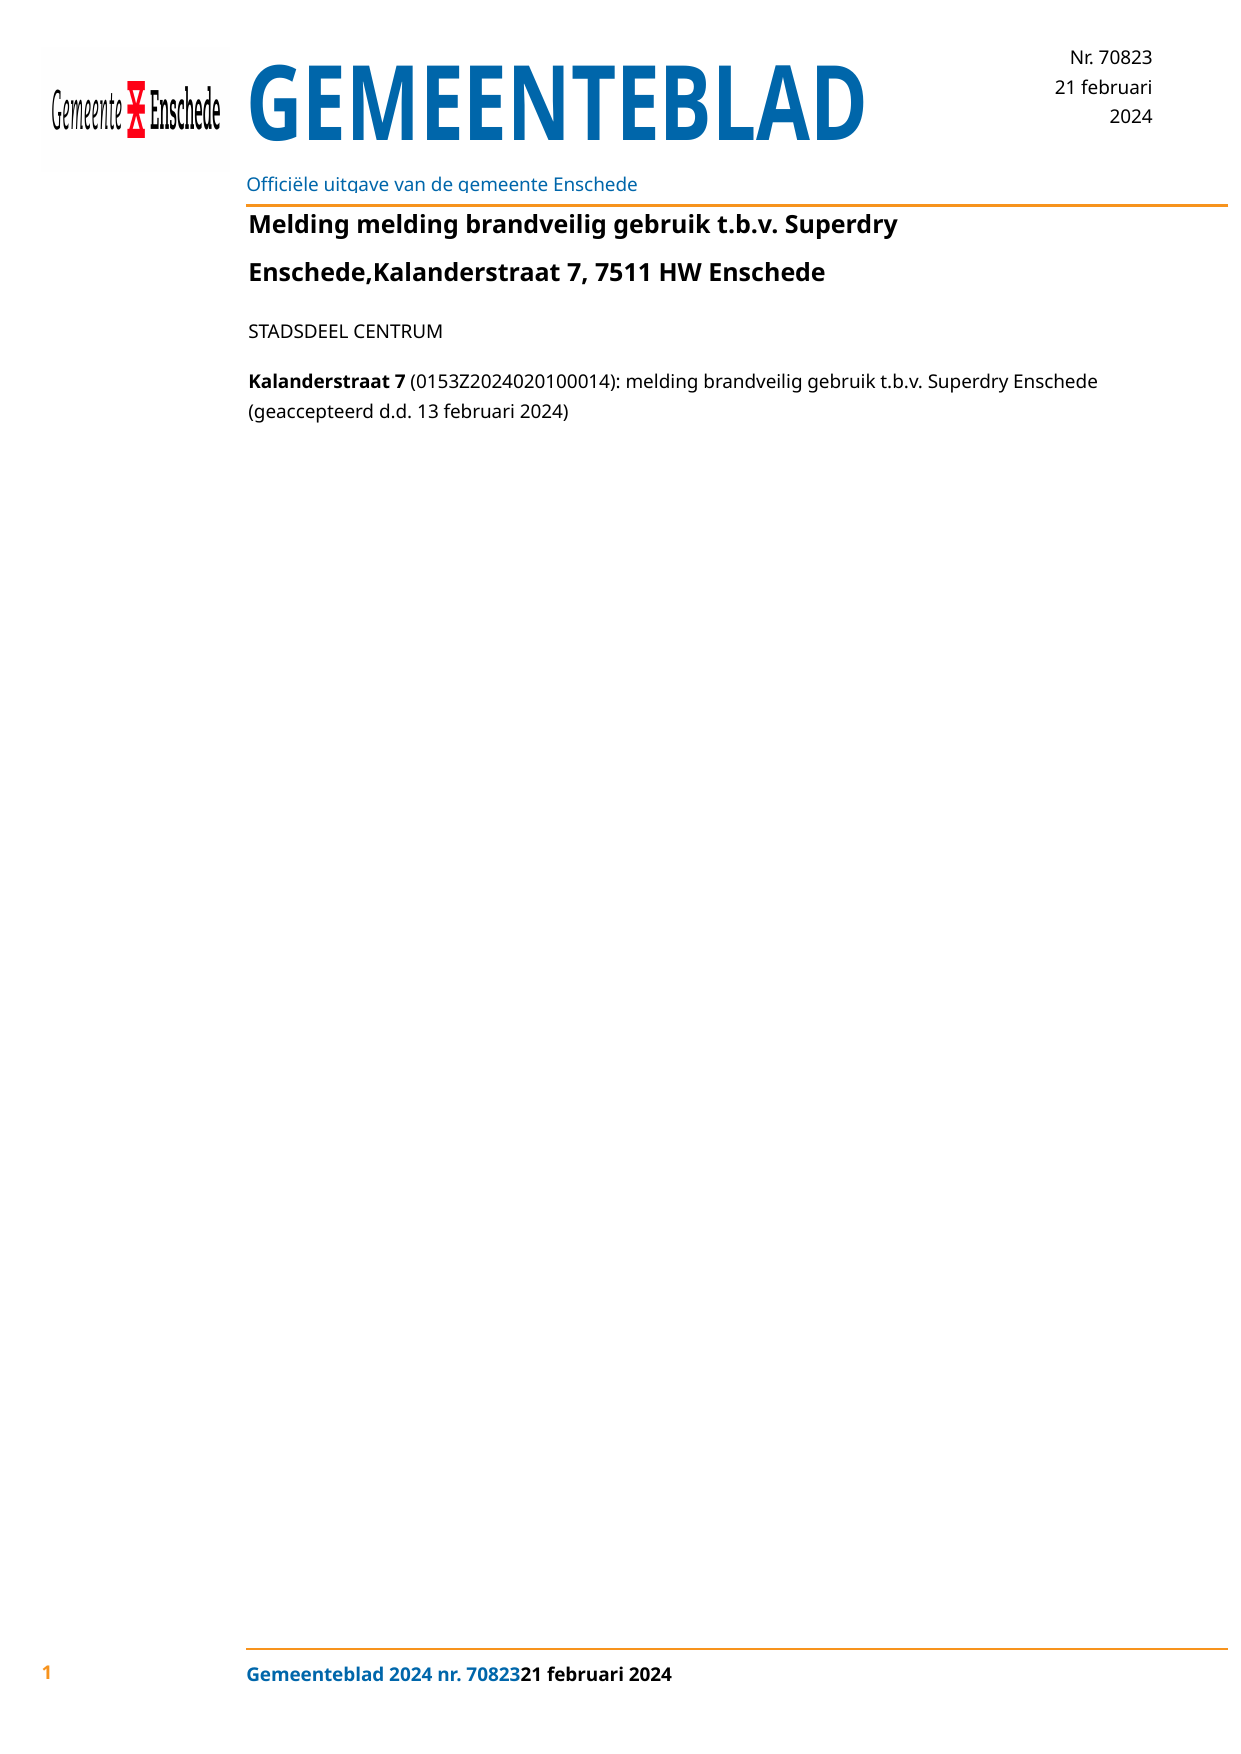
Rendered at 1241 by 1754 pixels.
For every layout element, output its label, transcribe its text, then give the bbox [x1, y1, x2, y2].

text Kalanderstraat 7 (0153Z2024020100014): melding brandveilig gebruik t.b.v. Superdry Enschede (geaccepteerd d.d. 13 februari 2024) [248, 368, 1152, 424]
picture [41, 47, 231, 172]
text STADSDEEL CENTRUM [248, 318, 1152, 344]
text Melding melding brandveilig gebruik t.b.v. Superdry Enschede,Kalanderstraat 7, 7511 HW Enschede [248, 207, 1152, 288]
